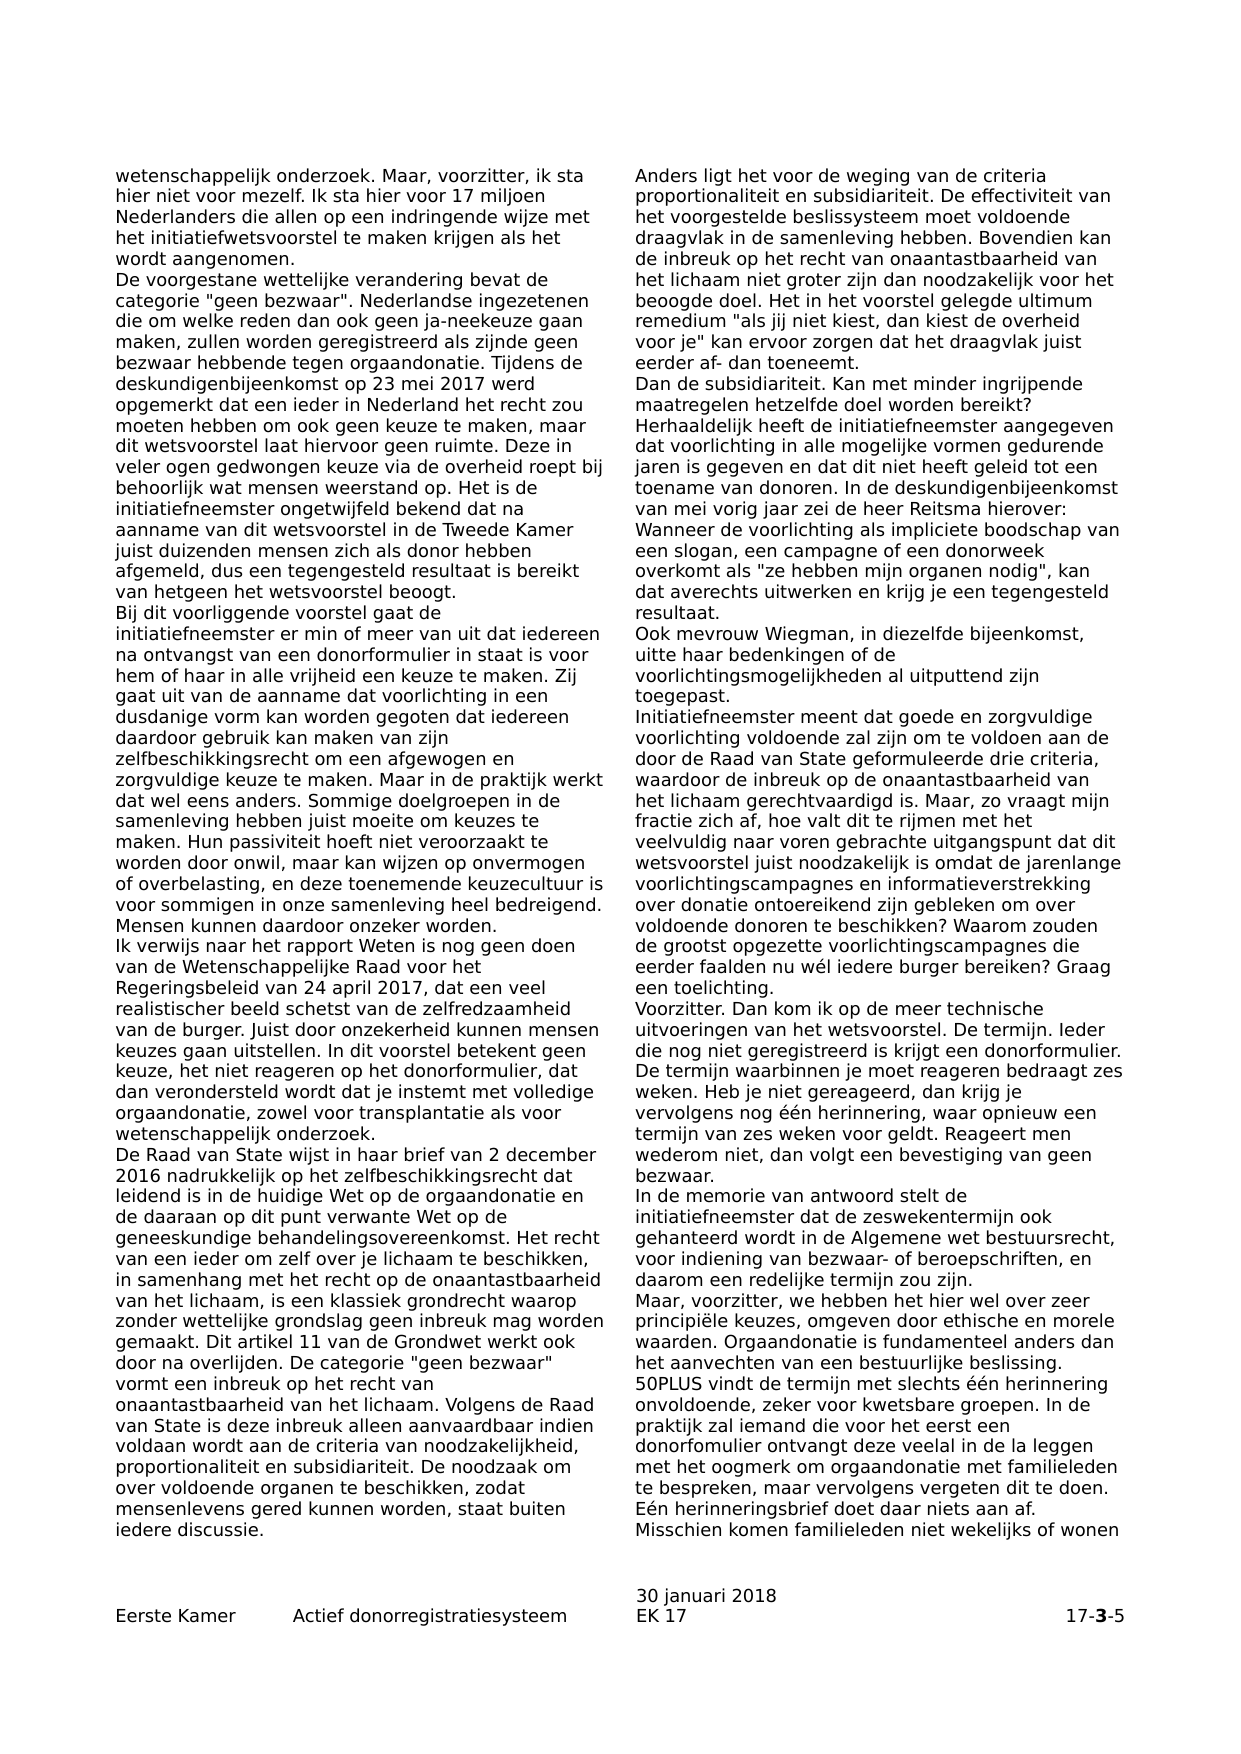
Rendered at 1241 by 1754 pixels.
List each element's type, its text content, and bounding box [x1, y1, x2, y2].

text De voorgestane wettelijke verandering bevat de categorie "geen bezwaar". Nederlandse ingezetenen die om welke reden dan ook geen ja-neekeuze gaan maken, zullen worden geregistreerd als zijnde geen bezwaar hebbende tegen orgaandonatie. Tijdens de deskundigenbijeenkomst op 23 mei 2017 werd opgemerkt dat een ieder in Nederland het recht zou moeten hebben om ook geen keuze te maken, maar dit wetsvoorstel laat hiervoor geen ruimte. Deze in veler ogen gedwongen keuze via de overheid roept bij behoorlijk wat mensen weerstand op. Het is de initiatiefneemster ongetwijfeld bekend dat na aanname van dit wetsvoorstel in de Tweede Kamer juist duizenden mensen zich als donor hebben afgemeld, dus een tegengesteld resultaat is bereikt van hetgeen het wetsvoorstel beoogt. [115, 269, 605, 603]
text Maar, voorzitter, we hebben het hier wel over zeer principiële keuzes, omgeven door ethische en morele waarden. Orgaandonatie is fundamenteel anders dan het aanvechten van een bestuurlijke beslissing. 50PLUS vindt de termijn met slechts één herinnering onvoldoende, zeker voor kwetsbare groepen. In de praktijk zal iemand die voor het eerst een donorfomulier ontvangt deze veelal in de la leggen met het oogmerk om orgaandonatie met familieleden te bespreken, maar vervolgens vergeten dit te doen. Eén herinneringsbrief doet daar niets aan af. Misschien komen familieleden niet wekelijks of wonen [635, 1290, 1125, 1540]
text In de memorie van antwoord stelt de initiatiefneemster dat de zeswekentermijn ook gehanteerd wordt in de Algemene wet bestuursrecht, voor indiening van bezwaar- of beroepschriften, en daarom een redelijke termijn zou zijn. [635, 1186, 1125, 1290]
text wetenschappelijk onderzoek. Maar, voorzitter, ik sta hier niet voor mezelf. Ik sta hier voor 17 miljoen Nederlanders die allen op een indringende wijze met het initiatiefwetsvoorstel te maken krijgen als het wordt aangenomen. [115, 165, 605, 269]
text Voorzitter. Dan kom ik op de meer technische uitvoeringen van het wetsvoorstel. De termijn. Ieder die nog niet geregistreerd is krijgt een donorformulier. De termijn waarbinnen je moet reageren bedraagt zes weken. Heb je niet gereageerd, dan krijg je vervolgens nog één herinnering, waar opnieuw een termijn van zes weken voor geldt. Reageert men wederom niet, dan volgt een bevestiging van geen bezwaar. [635, 999, 1125, 1186]
text Ook mevrouw Wiegman, in diezelfde bijeenkomst, uitte haar bedenkingen of de voorlichtingsmogelijkheden al uitputtend zijn toegepast. [635, 624, 1125, 707]
text Initiatiefneemster meent dat goede en zorgvuldige voorlichting voldoende zal zijn om te voldoen aan de door de Raad van State geformuleerde drie criteria, waardoor de inbreuk op de onaantastbaarheid van het lichaam gerechtvaardigd is. Maar, zo vraagt mijn fractie zich af, hoe valt dit te rijmen met het veelvuldig naar voren gebrachte uitgangspunt dat dit wetsvoorstel juist noodzakelijk is omdat de jarenlange voorlichtingscampagnes en informatieverstrekking over donatie ontoereikend zijn gebleken om over voldoende donoren te beschikken? Waarom zouden de grootst opgezette voorlichtingscampagnes die eerder faalden nu wél iedere burger bereiken? Graag een toelichting. [635, 707, 1125, 999]
text De Raad van State wijst in haar brief van 2 december 2016 nadrukkelijk op het zelfbeschikkingsrecht dat leidend is in de huidige Wet op de orgaandonatie en de daaraan op dit punt verwante Wet op de geneeskundige behandelingsovereenkomst. Het recht van een ieder om zelf over je lichaam te beschikken, in samenhang met het recht op de onaantastbaarheid van het lichaam, is een klassiek grondrecht waarop zonder wettelijke grondslag geen inbreuk mag worden gemaakt. Dit artikel 11 van de Grondwet werkt ook door na overlijden. De categorie "geen bezwaar" vormt een inbreuk op het recht van onaantastbaarheid van het lichaam. Volgens de Raad van State is deze inbreuk alleen aanvaardbaar indien voldaan wordt aan de criteria van noodzakelijkheid, proportionaliteit en subsidiariteit. De noodzaak om over voldoende organen te beschikken, zodat mensenlevens gered kunnen worden, staat buiten iedere discussie. [115, 1144, 605, 1540]
text Anders ligt het voor de weging van de criteria proportionaliteit en subsidiariteit. De effectiviteit van het voorgestelde beslissysteem moet voldoende draagvlak in de samenleving hebben. Bovendien kan de inbreuk op het recht van onaantastbaarheid van het lichaam niet groter zijn dan noodzakelijk voor het beoogde doel. Het in het voorstel gelegde ultimum remedium "als jij niet kiest, dan kiest de overheid voor je" kan ervoor zorgen dat het draagvlak juist eerder af- dan toeneemt. [635, 165, 1125, 374]
text Bij dit voorliggende voorstel gaat de initiatiefneemster er min of meer van uit dat iedereen na ontvangst van een donorformulier in staat is voor hem of haar in alle vrijheid een keuze te maken. Zij gaat uit van de aanname dat voorlichting in een dusdanige vorm kan worden gegoten dat iedereen daardoor gebruik kan maken van zijn zelfbeschikkingsrecht om een afgewogen en zorgvuldige keuze te maken. Maar in de praktijk werkt dat wel eens anders. Sommige doelgroepen in de samenleving hebben juist moeite om keuzes te maken. Hun passiviteit hoeft niet veroorzaakt te worden door onwil, maar kan wijzen op onvermogen of overbelasting, en deze toenemende keuzecultuur is voor sommigen in onze samenleving heel bedreigend. Mensen kunnen daardoor onzeker worden. [115, 603, 605, 936]
text Ik verwijs naar het rapport Weten is nog geen doen van de Wetenschappelijke Raad voor het Regeringsbeleid van 24 april 2017, dat een veel realistischer beeld schetst van de zelfredzaamheid van de burger. Juist door onzekerheid kunnen mensen keuzes gaan uitstellen. In dit voorstel betekent geen keuze, het niet reageren op het donorformulier, dat dan verondersteld wordt dat je instemt met volledige orgaandonatie, zowel voor transplantatie als voor wetenschappelijk onderzoek. [115, 936, 605, 1144]
text Dan de subsidiariteit. Kan met minder ingrijpende maatregelen hetzelfde doel worden bereikt? Herhaaldelijk heeft de initiatiefneemster aangegeven dat voorlichting in alle mogelijke vormen gedurende jaren is gegeven en dat dit niet heeft geleid tot een toename van donoren. In de deskundigenbijeenkomst van mei vorig jaar zei de heer Reitsma hierover: Wanneer de voorlichting als impliciete boodschap van een slogan, een campagne of een donorweek overkomt als "ze hebben mijn organen nodig", kan dat averechts uitwerken en krijg je een tegengesteld resultaat. [635, 374, 1125, 624]
